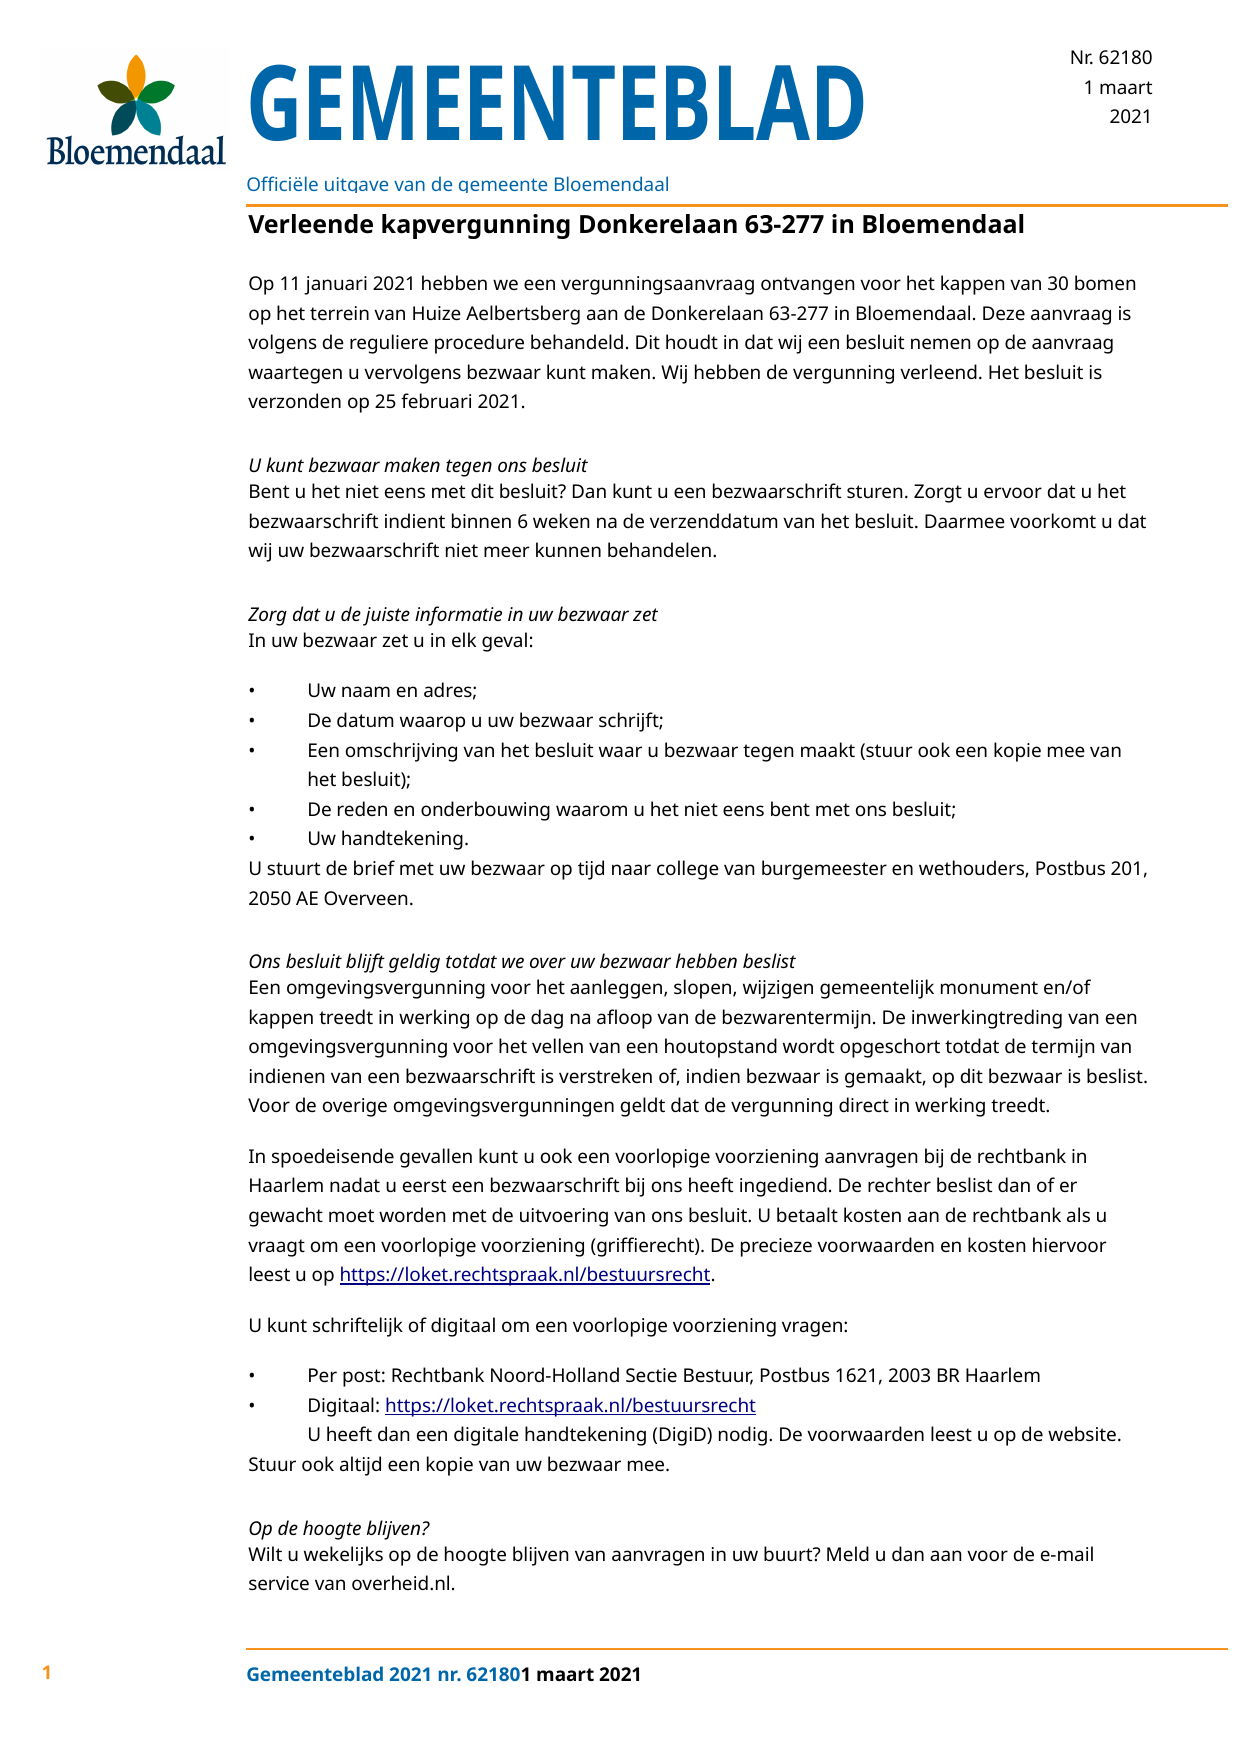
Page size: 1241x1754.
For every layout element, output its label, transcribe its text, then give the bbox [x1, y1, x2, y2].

text In spoedeisende gevallen kunt u ook een voorlopige voorziening aanvragen bij de rechtbank in Haarlem nadat u eerst een bezwaarschrift bij ons heeft ingediend. De rechter beslist dan of er gewacht moet worden met de uitvoering van ons besluit. U betaalt kosten aan de rechtbank als u vraagt om een voorlopige voorziening (griffierecht). De precieze voorwaarden en kosten hiervoor leest u op https://loket.rechtspraak.nl/bestuursrecht. [248, 1143, 1152, 1287]
list Uw naam en adres; [248, 678, 1152, 703]
picture [41, 47, 231, 172]
list De datum waarop u uw bezwaar schrijft; [248, 707, 1152, 733]
text U kunt bezwaar maken tegen ons besluit [248, 453, 1152, 478]
text Stuur ook altijd een kopie van uw bezwaar mee. [248, 1451, 1152, 1477]
list De reden en onderbouwing waarom u het niet eens bent met ons besluit; [248, 796, 1152, 822]
text In uw bezwaar zet u in elk geval: [248, 627, 1152, 653]
list Per post: Rechtbank Noord-Holland Sectie Bestuur, Postbus 1621, 2003 BR Haarlem [248, 1362, 1152, 1388]
list Een omschrijving van het besluit waar u bezwaar tegen maakt (stuur ook een kopie mee van het besluit); [248, 737, 1152, 792]
list U heeft dan een digitale handtekening (DigiD) nodig. De voorwaarden leest u op de website. [248, 1421, 1152, 1447]
text U stuurt de brief met uw bezwaar op tijd naar college van burgemeester en wethouders, Postbus 201, 2050 AE Overveen. [248, 855, 1152, 910]
text Verleende kapvergunning Donkerelaan 63-277 in Bloemendaal [248, 207, 1152, 241]
text Ons besluit blijft geldig totdat we over uw bezwaar hebben beslist [248, 949, 1152, 974]
text Op de hoogte blijven? [248, 1515, 1152, 1541]
text U kunt schriftelijk of digitaal om een voorlopige voorziening vragen: [248, 1312, 1152, 1338]
text Bent u het niet eens met dit besluit? Dan kunt u een bezwaarschrift sturen. Zorgt u ervoor dat u het bezwaarschrift indient binnen 6 weken na de verzenddatum van het besluit. Daarmee voorkomt u dat wij uw bezwaarschrift niet meer kunnen behandelen. [248, 478, 1152, 563]
text Zorg dat u de juiste informatie in uw bezwaar zet [248, 601, 1152, 627]
text Op 11 januari 2021 hebben we een vergunningsaanvraag ontvangen voor het kappen van 30 bomen op het terrein van Huize Aelbertsberg aan de Donkerelaan 63-277 in Bloemendaal. Deze aanvraag is volgens de reguliere procedure behandeld. Dit houdt in dat wij een besluit nemen op de aanvraag waartegen u vervolgens bezwaar kunt maken. Wij hebben de vergunning verleend. Het besluit is verzonden op 25 februari 2021. [248, 270, 1152, 414]
list Digitaal: https://loket.rechtspraak.nl/bestuursrecht [248, 1392, 1152, 1418]
text Een omgevingsvergunning voor het aanleggen, slopen, wijzigen gemeentelijk monument en/of kappen treedt in werking op de dag na afloop van de bezwarentermijn. De inwerkingtreding van een omgevingsvergunning voor het vellen van een houtopstand wordt opgeschort totdat de termijn van indienen van een bezwaarschrift is verstreken of, indien bezwaar is gemaakt, op dit bezwaar is beslist. Voor de overige omgevingsvergunningen geldt dat de vergunning direct in werking treedt. [248, 974, 1152, 1118]
list Uw handtekening. [248, 826, 1152, 851]
text Wilt u wekelijks op de hoogte blijven van aanvragen in uw buurt? Meld u dan aan voor de e-mail service van overheid.nl. [248, 1541, 1152, 1596]
